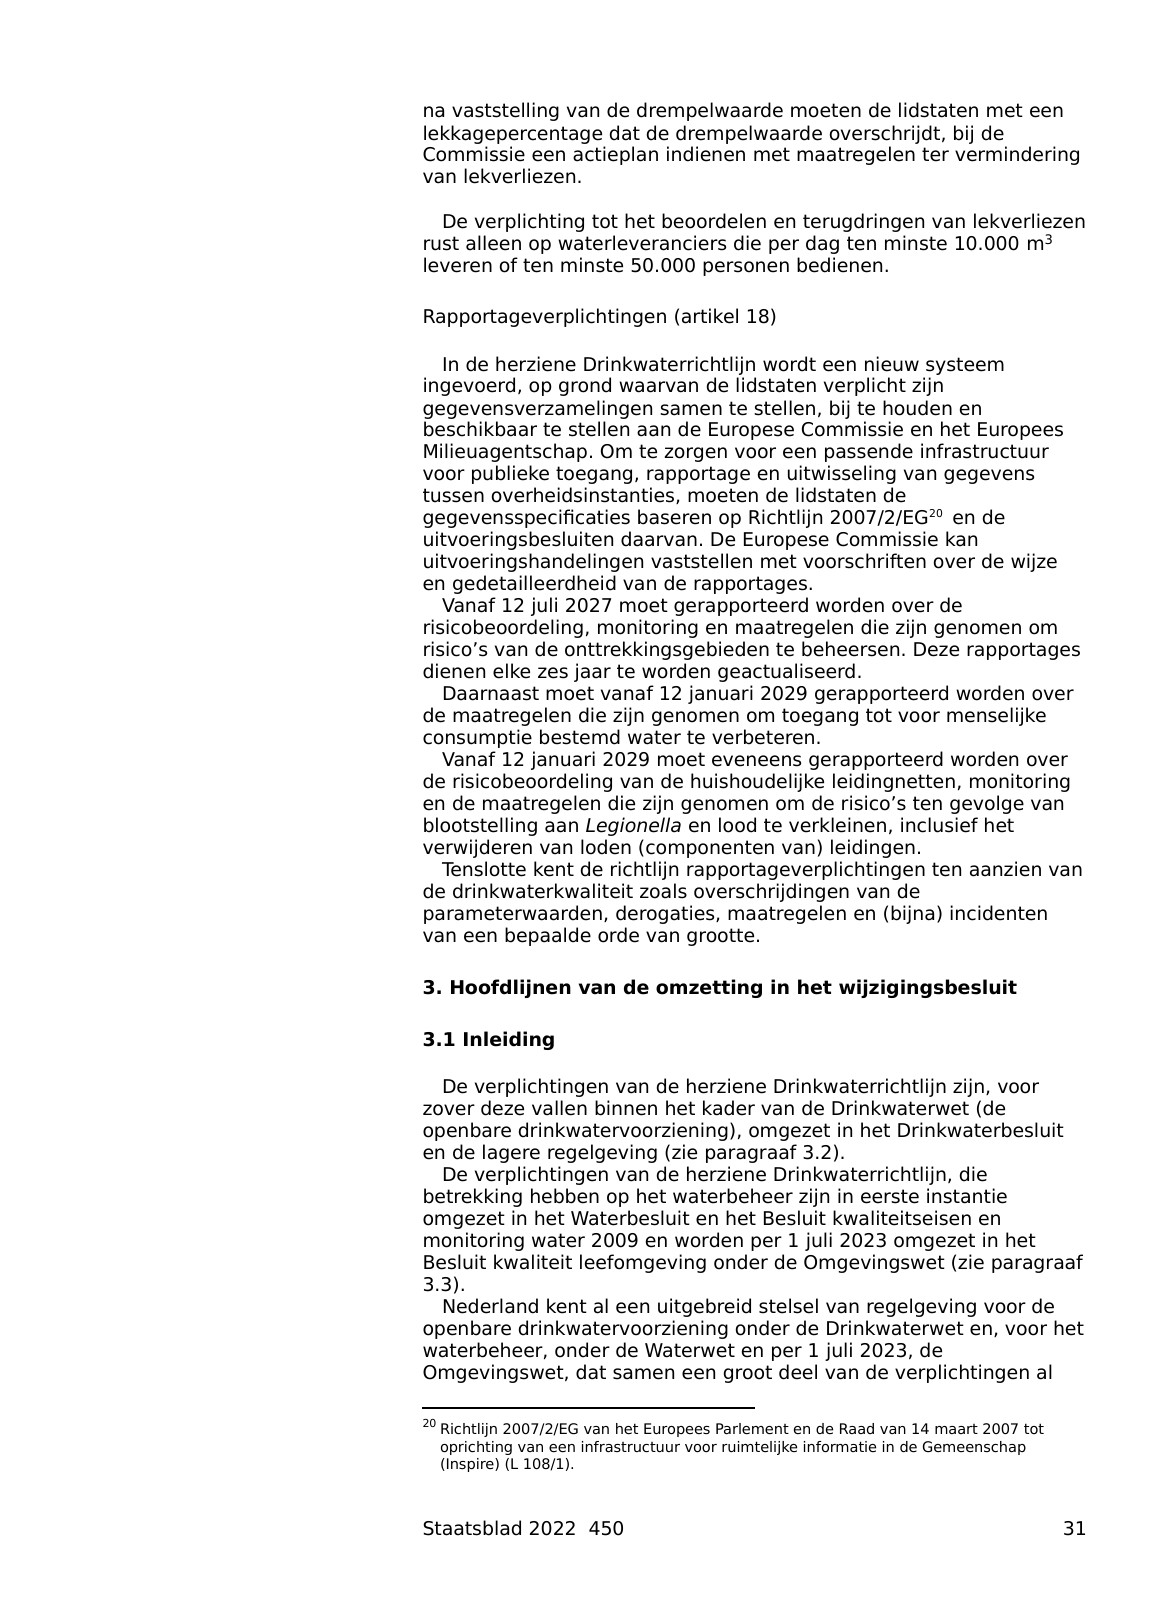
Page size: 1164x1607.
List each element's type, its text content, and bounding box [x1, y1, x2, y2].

subtitle Rapportageverplichtingen (artikel 18) [422, 306, 1087, 328]
text Daarnaast moet vanaf 12 januari 2029 gerapporteerd worden over de maatregelen die zijn genomen om toegang tot voor menselijke consumptie bestemd water te verbeteren. [422, 683, 1087, 749]
subtitle 3. Hoofdlijnen van de omzetting in het wijzigingsbesluit [422, 977, 1087, 999]
text De verplichting tot het beoordelen en terugdringen van lekverliezen rust alleen op waterleveranciers die per dag ten minste 10.000 m3 leveren of ten minste 50.000 personen bedienen. [422, 211, 1087, 276]
text Tenslotte kent de richtlijn rapportageverplichtingen ten aanzien van de drinkwaterkwaliteit zoals overschrijdingen van de parameterwaarden, derogaties, maatregelen en (bijna) incidenten van een bepaalde orde van grootte. [422, 859, 1087, 947]
text In de herziene Drinkwaterrichtlijn wordt een nieuw systeem ingevoerd, op grond waarvan de lidstaten verplicht zijn gegevensverzamelingen samen te stellen, bij te houden en beschikbaar te stellen aan de Europese Commissie en het Europees Milieuagentschap. Om te zorgen voor een passende infrastructuur voor publieke toegang, rapportage en uitwisseling van gegevens tussen overheidsinstanties, moeten de lidstaten de gegevensspecificaties baseren op Richtlijn 2007/2/EG en de uitvoeringsbesluiten daarvan. De Europese Commissie kan uitvoeringshandelingen vaststellen met voorschriften over de wijze en gedetailleerdheid van de rapportages. [422, 353, 1087, 595]
text De verplichtingen van de herziene Drinkwaterrichtlijn, die betrekking hebben op het waterbeheer zijn in eerste instantie omgezet in het Waterbesluit en het Besluit kwaliteitseisen en monitoring water 2009 en worden per 1 juli 2023 omgezet in het Besluit kwaliteit leefomgeving onder de Omgevingswet (zie paragraaf 3.3). [422, 1164, 1087, 1296]
text De verplichtingen van de herziene Drinkwaterrichtlijn zijn, voor zover deze vallen binnen het kader van de Drinkwaterwet (de openbare drinkwatervoorziening), omgezet in het Drinkwaterbesluit en de lagere regelgeving (zie paragraaf 3.2). [422, 1076, 1087, 1164]
text Vanaf 12 juli 2027 moet gerapporteerd worden over de risicobeoordeling, monitoring en maatregelen die zijn genomen om risico’s van de onttrekkingsgebieden te beheersen. Deze rapportages dienen elke zes jaar te worden geactualiseerd. [422, 595, 1087, 683]
text Vanaf 12 januari 2029 moet eveneens gerapporteerd worden over de risicobeoordeling van de huishoudelijke leidingnetten, monitoring en de maatregelen die zijn genomen om de risico’s ten gevolge van blootstelling aan Legionella en lood te verkleinen, inclusief het verwijderen van loden (componenten van) leidingen. [422, 749, 1087, 859]
text na vaststelling van de drempelwaarde moeten de lidstaten met een lekkagepercentage dat de drempelwaarde overschrijdt, bij de Commissie een actieplan indienen met maatregelen ter vermindering van lekverliezen. [422, 100, 1087, 188]
subtitle 3.1 Inleiding [422, 1029, 1087, 1051]
text Richtlijn 2007/2/EG van het Europees Parlement en de Raad van 14 maart 2007 tot oprichting van een infrastructuur voor ruimtelijke informatie in de Gemeenschap (Inspire) (L 108/1). [422, 1417, 1087, 1473]
text Nederland kent al een uitgebreid stelsel van regelgeving voor de openbare drinkwatervoorziening onder de Drinkwaterwet en, voor het waterbeheer, onder de Waterwet en per 1 juli 2023, de Omgevingswet, dat samen een groot deel van de verplichtingen al [422, 1296, 1087, 1383]
